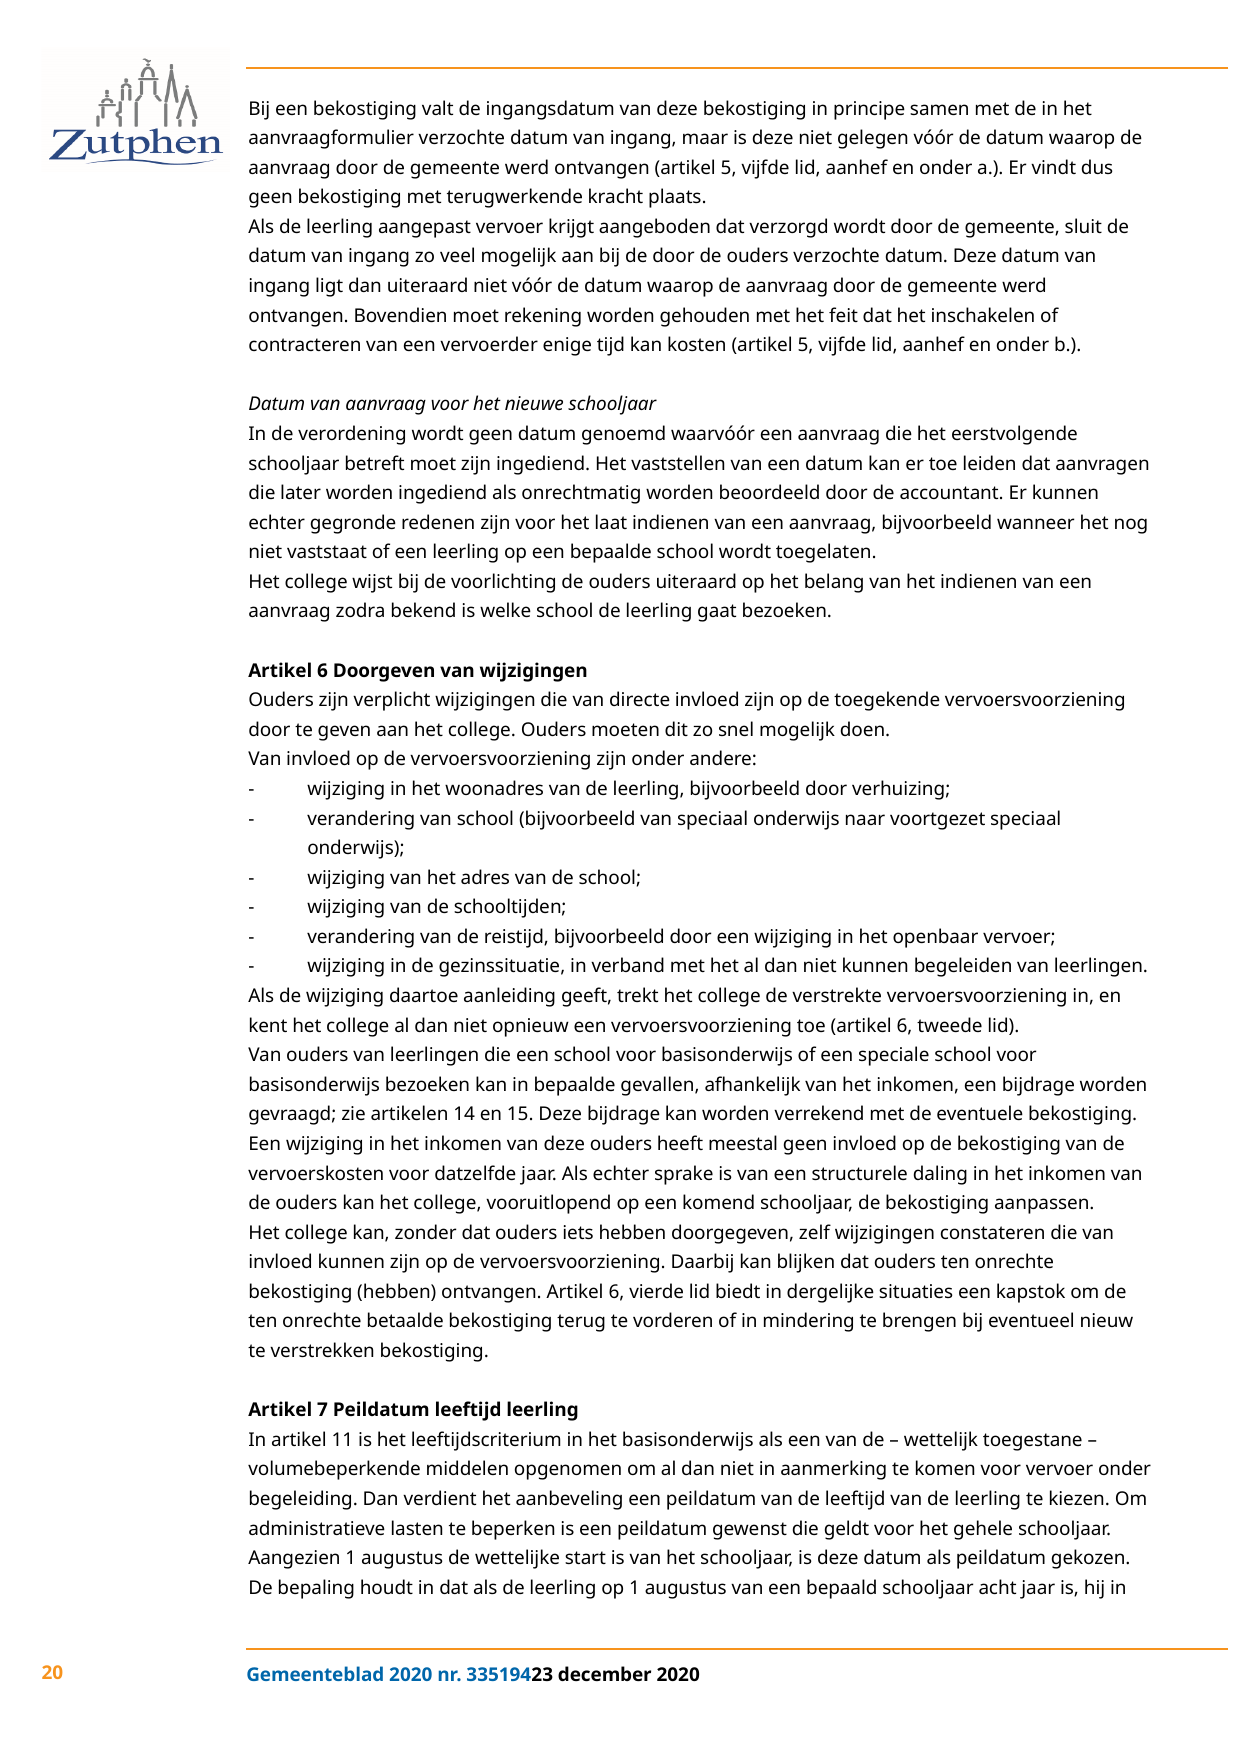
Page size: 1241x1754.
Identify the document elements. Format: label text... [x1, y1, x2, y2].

text Als de wijziging daartoe aanleiding geeft, trekt het college de verstrekte vervoersvoorziening in, en kent het college al dan niet opnieuw een vervoersvoorziening toe (artikel 6, tweede lid). [248, 982, 1152, 1038]
list wijziging van de schooltijden; [248, 893, 1152, 919]
text In de verordening wordt geen datum genoemd waarvóór een aanvraag die het eerstvolgende schooljaar betreft moet zijn ingediend. Het vaststellen van een datum kan er toe leiden dat aanvragen die later worden ingediend als onrechtmatig worden beoordeeld door de accountant. Er kunnen echter gegronde redenen zijn voor het laat indienen van een aanvraag, bijvoorbeeld wanneer het nog niet vaststaat of een leerling op een bepaalde school wordt toegelaten. [248, 420, 1152, 564]
text Artikel 7 Peildatum leeftijd leerling [248, 1396, 1152, 1422]
text De bepaling houdt in dat als de leerling op 1 augustus van een bepaald schooljaar acht jaar is, hij in [248, 1574, 1152, 1600]
list wijziging in de gezinssituatie, in verband met het al dan niet kunnen begeleiden van leerlingen. [248, 953, 1152, 978]
text Als de leerling aangepast vervoer krijgt aangeboden dat verzorgd wordt door de gemeente, sluit de datum van ingang zo veel mogelijk aan bij de door de ouders verzochte datum. Deze datum van ingang ligt dan uiteraard niet vóór de datum waarop de aanvraag door de gemeente werd ontvangen. Bovendien moet rekening worden gehouden met het feit dat het inschakelen of contracteren van een vervoerder enige tijd kan kosten (artikel 5, vijfde lid, aanhef en onder b.). [248, 213, 1152, 357]
text Bij een bekostiging valt de ingangsdatum van deze bekostiging in principe samen met de in het aanvraagformulier verzochte datum van ingang, maar is deze niet gelegen vóór de datum waarop de aanvraag door de gemeente werd ontvangen (artikel 5, vijfde lid, aanhef en onder a.). Er vindt dus geen bekostiging met terugwerkende kracht plaats. [248, 95, 1152, 209]
text Ouders zijn verplicht wijzigingen die van directe invloed zijn op de toegekende vervoersvoorziening door te geven aan het college. Ouders moeten dit zo snel mogelijk doen. [248, 686, 1152, 742]
text Het college wijst bij de voorlichting de ouders uiteraard op het belang van het indienen van een aanvraag zodra bekend is welke school de leerling gaat bezoeken. [248, 568, 1152, 623]
list wijziging van het adres van de school; [248, 864, 1152, 890]
text Van invloed op de vervoersvoorziening zijn onder andere: [248, 746, 1152, 771]
text Artikel 6 Doorgeven van wijzigingen [248, 657, 1152, 683]
list verandering van de reistijd, bijvoorbeeld door een wijziging in het openbaar vervoer; [248, 923, 1152, 949]
text Het college kan, zonder dat ouders iets hebben doorgegeven, zelf wijzigingen constateren die van invloed kunnen zijn op de vervoersvoorziening. Daarbij kan blijken dat ouders ten onrechte bekostiging (hebben) ontvangen. Artikel 6, vierde lid biedt in dergelijke situaties een kapstok om de ten onrechte betaalde bekostiging terug te vorderen of in mindering te brengen bij eventueel nieuw te verstrekken bekostiging. [248, 1219, 1152, 1363]
text Van ouders van leerlingen die een school voor basisonderwijs of een speciale school voor basisonderwijs bezoeken kan in bepaalde gevallen, afhankelijk van het inkomen, een bijdrage worden gevraagd; zie artikelen 14 en 15. Deze bijdrage kan worden verrekend met de eventuele bekostiging. Een wijziging in het inkomen van deze ouders heeft meestal geen invloed op de bekostiging van de vervoerskosten voor datzelfde jaar. Als echter sprake is van een structurele daling in het inkomen van de ouders kan het college, vooruitlopend op een komend schooljaar, de bekostiging aanpassen. [248, 1041, 1152, 1215]
picture [41, 47, 231, 172]
list verandering van school (bijvoorbeeld van speciaal onderwijs naar voortgezet speciaal onderwijs); [248, 805, 1152, 860]
text Datum van aanvraag voor het nieuwe schooljaar [248, 391, 1152, 416]
list wijziging in het woonadres van de leerling, bijvoorbeeld door verhuizing; [248, 775, 1152, 801]
text In artikel 11 is het leeftijdscriterium in het basisonderwijs als een van de – wettelijk toegestane – volumebeperkende middelen opgenomen om al dan niet in aanmerking te komen voor vervoer onder begeleiding. Dan verdient het aanbeveling een peildatum van de leeftijd van de leerling te kiezen. Om administratieve lasten te beperken is een peildatum gewenst die geldt voor het gehele schooljaar. Aangezien 1 augustus de wettelijke start is van het schooljaar, is deze datum als peildatum gekozen. [248, 1426, 1152, 1570]
